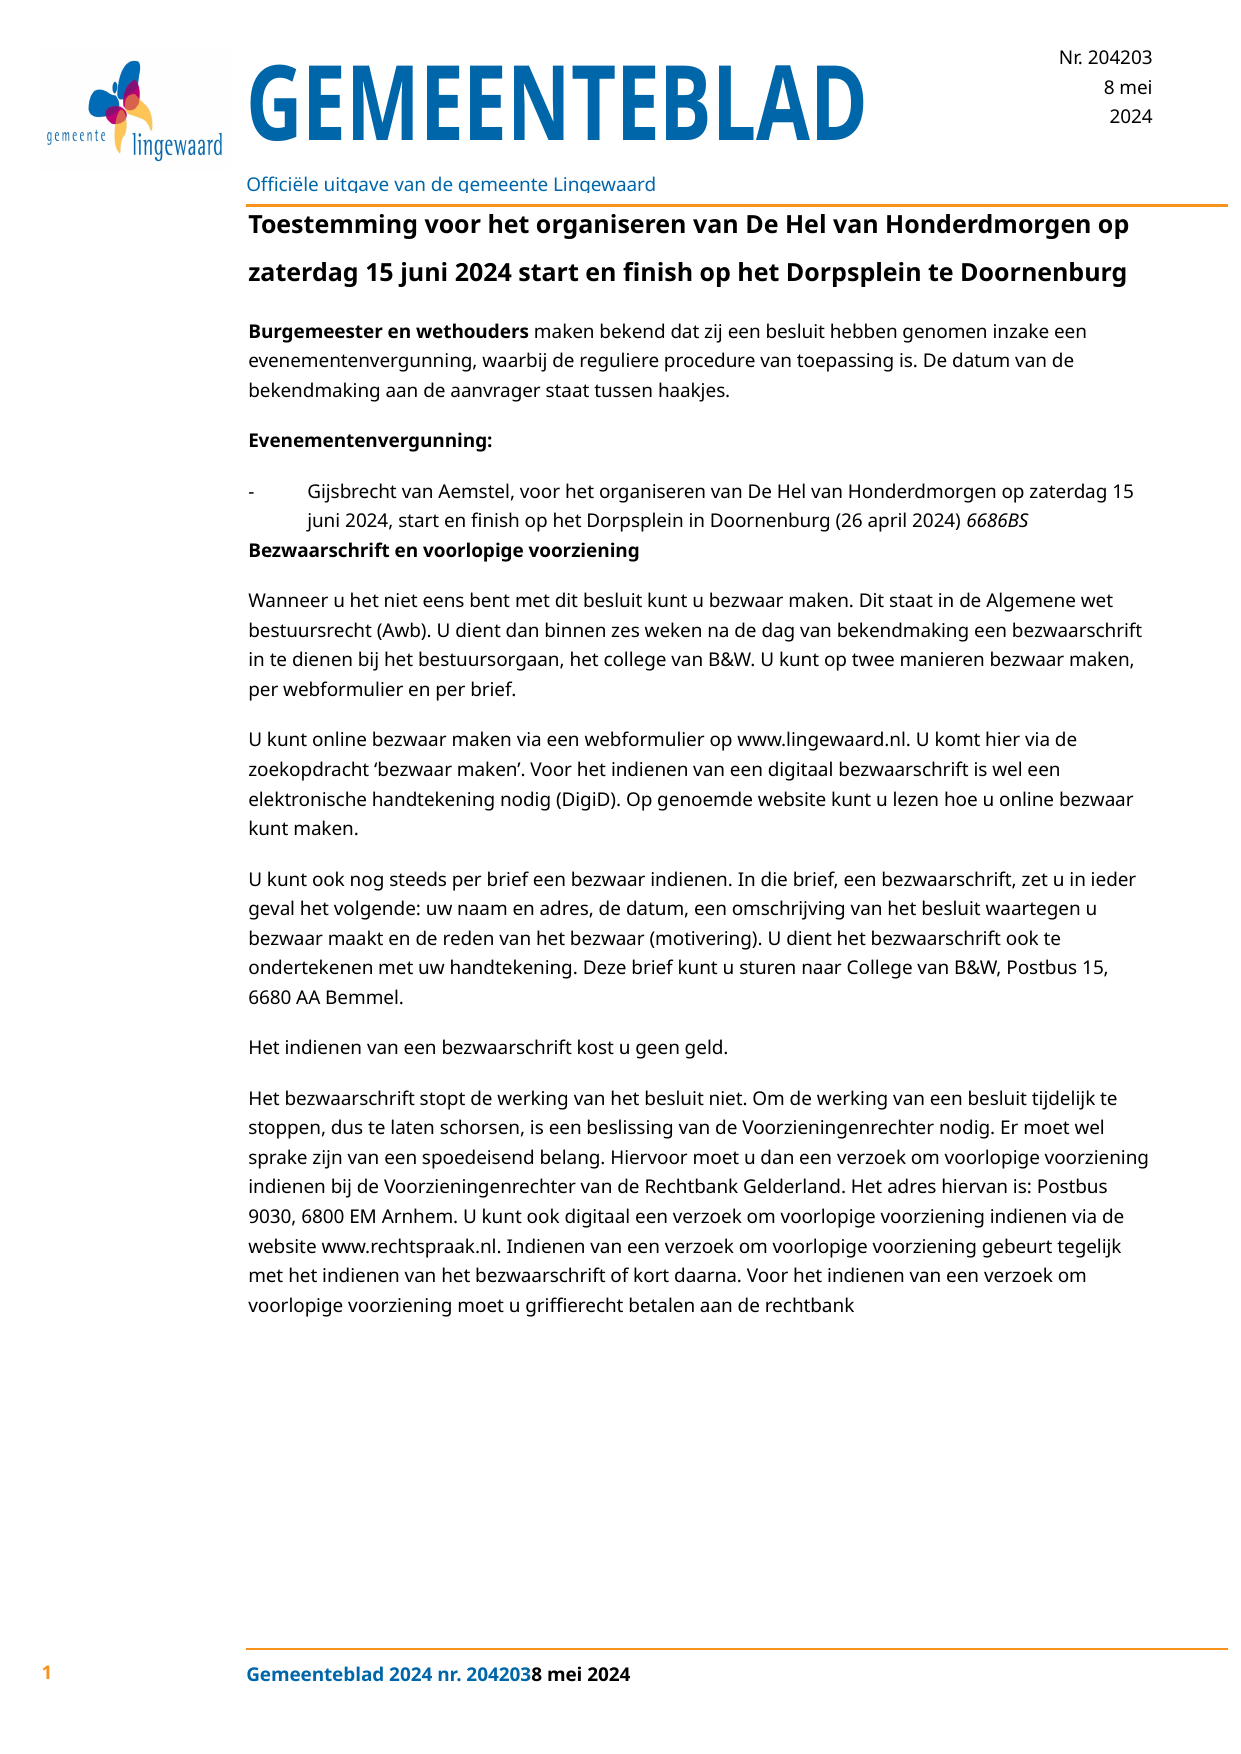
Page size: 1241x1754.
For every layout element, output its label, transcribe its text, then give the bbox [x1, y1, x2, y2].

text Het indienen van een bezwaarschrift kost u geen geld. [248, 1034, 1152, 1060]
text Toestemming voor het organiseren van De Hel van Honderdmorgen op zaterdag 15 juni 2024 start en finish op het Dorpsplein te Doornenburg [248, 207, 1152, 288]
text U kunt online bezwaar maken via een webformulier op www.lingewaard.nl. U komt hier via de zoekopdracht ‘bezwaar maken’. Voor het indienen van een digitaal bezwaarschrift is wel een elektronische handtekening nodig (DigiD). Op genoemde website kunt u lezen hoe u online bezwaar kunt maken. [248, 727, 1152, 841]
text Burgemeester en wethouders maken bekend dat zij een besluit hebben genomen inzake een evenementenvergunning, waarbij de reguliere procedure van toepassing is. De datum van de bekendmaking aan de aanvrager staat tussen haakjes. [248, 318, 1152, 403]
text Wanneer u het niet eens bent met dit besluit kunt u bezwaar maken. Dit staat in de Algemene wet bestuursrecht (Awb). U dient dan binnen zes weken na de dag van bekendmaking een bezwaarschrift in te dienen bij het bestuursorgaan, het college van B&W. U kunt op twee manieren bezwaar maken, per webformulier en per brief. [248, 587, 1152, 702]
list Gijsbrecht van Aemstel, voor het organiseren van De Hel van Honderdmorgen op zaterdag 15 juni 2024, start en finish op het Dorpsplein in Doornenburg (26 april 2024) 6686BS [248, 478, 1152, 533]
text Evenementenvergunning: [248, 427, 1152, 453]
picture [41, 47, 231, 172]
text U kunt ook nog steeds per brief een bezwaar indienen. In die brief, een bezwaarschrift, zet u in ieder geval het volgende: uw naam en adres, de datum, een omschrijving van het besluit waartegen u bezwaar maakt en de reden van het bezwaar (motivering). U dient het bezwaarschrift ook te ondertekenen met uw handtekening. Deze brief kunt u sturen naar College van B&W, Postbus 15, 6680 AA Bemmel. [248, 866, 1152, 1010]
text Het bezwaarschrift stopt de werking van het besluit niet. Om de werking van een besluit tijdelijk te stoppen, dus te laten schorsen, is een beslissing van de Voorzieningenrechter nodig. Er moet wel sprake zijn van een spoedeisend belang. Hiervoor moet u dan een verzoek om voorlopige voorziening indienen bij de Voorzieningenrechter van de Rechtbank Gelderland. Het adres hiervan is: Postbus 9030, 6800 EM Arnhem. U kunt ook digitaal een verzoek om voorlopige voorziening indienen via de website www.rechtspraak.nl. Indienen van een verzoek om voorlopige voorziening gebeurt tegelijk met het indienen van het bezwaarschrift of kort daarna. Voor het indienen van een verzoek om voorlopige voorziening moet u griffierecht betalen aan de rechtbank [248, 1085, 1152, 1318]
text Bezwaarschrift en voorlopige voorziening [248, 537, 1152, 563]
